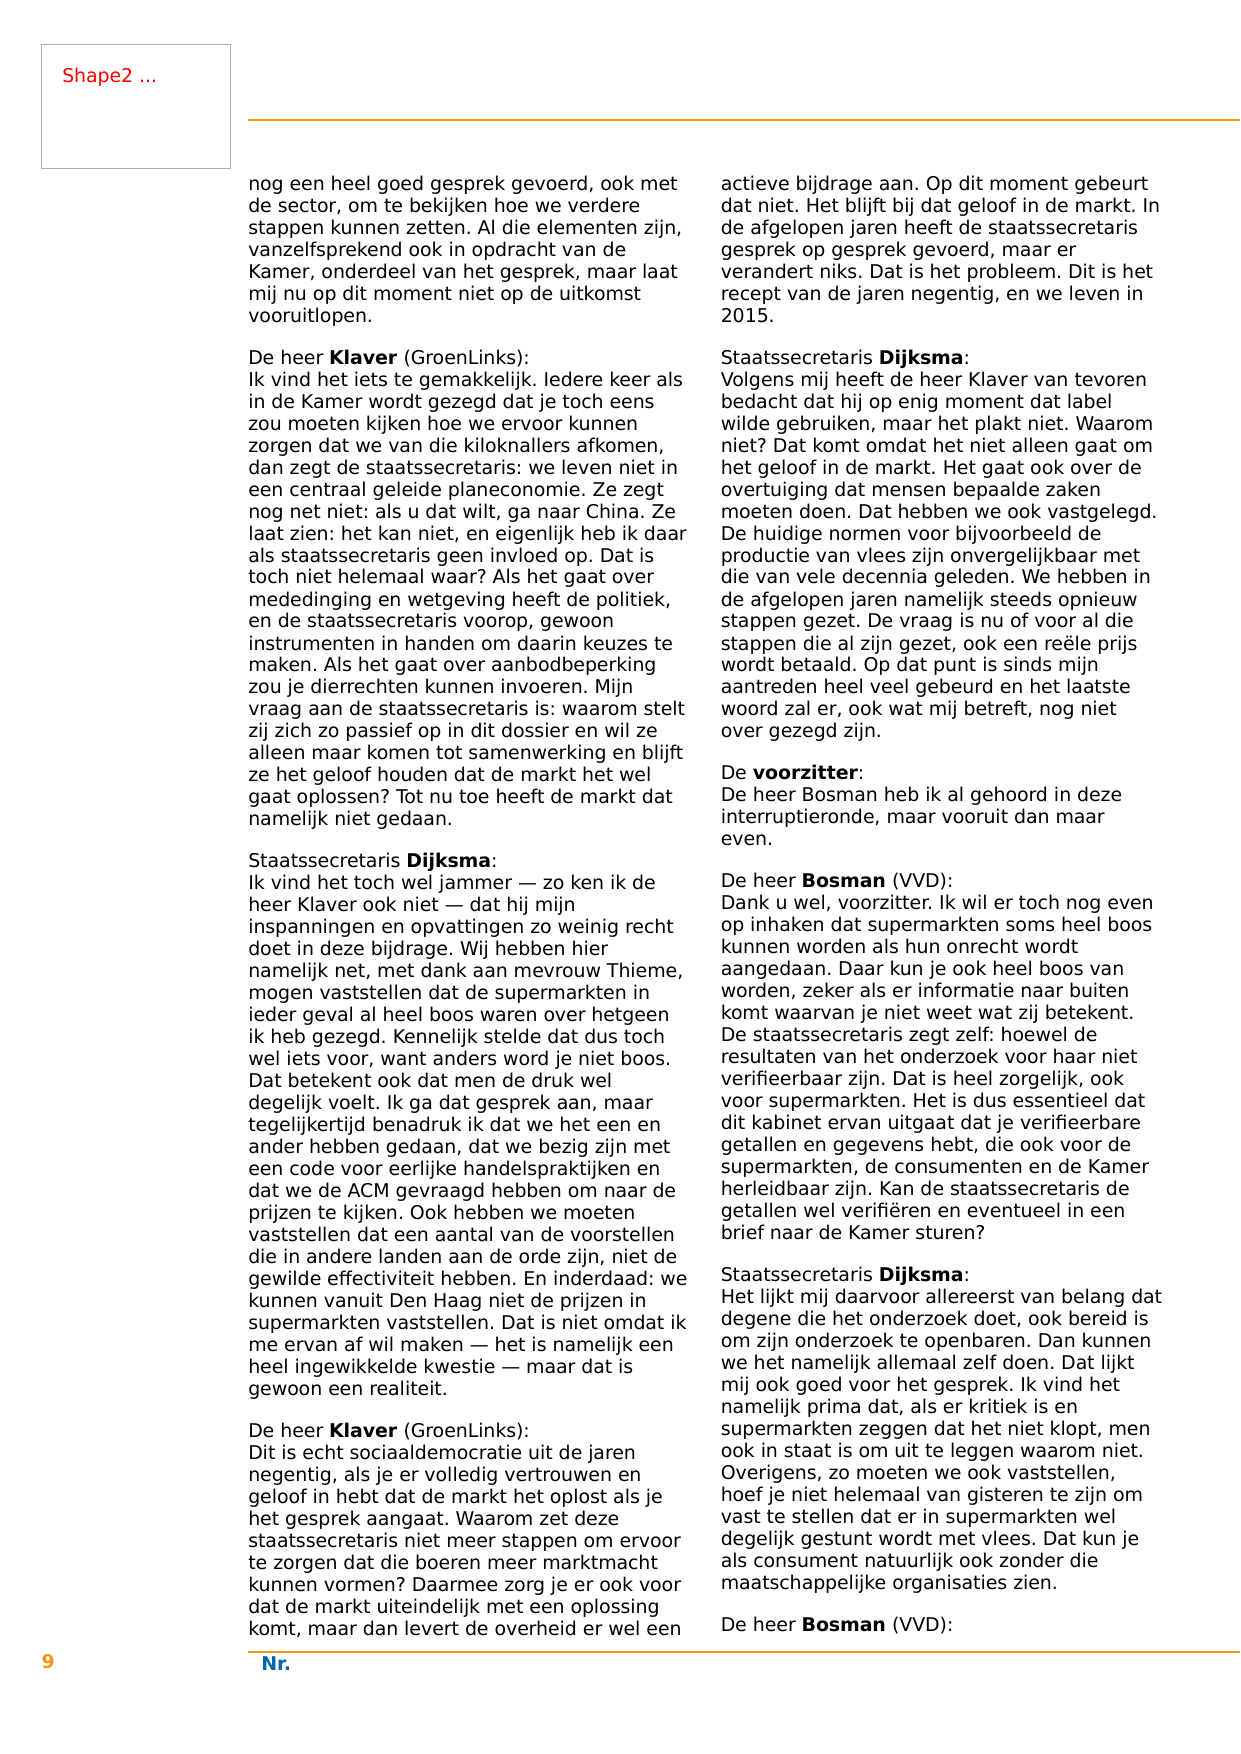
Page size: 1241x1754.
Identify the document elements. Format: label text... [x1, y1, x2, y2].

text De heer Klaver (GroenLinks): [248, 347, 691, 369]
text De heer Bosman (VVD): [721, 870, 1163, 892]
text De heer Klaver (GroenLinks): [248, 1420, 691, 1442]
text Ik vind het iets te gemakkelijk. Iedere keer als in de Kamer wordt gezegd dat je toch eens zou moeten kijken hoe we ervoor kunnen zorgen dat we van die kiloknallers afkomen, dan zegt de staatssecretaris: we leven niet in een centraal geleide planeconomie. Ze zegt nog net niet: als u dat wilt, ga naar China. Ze laat zien: het kan niet, en eigenlijk heb ik daar als staatssecretaris geen invloed op. Dat is toch niet helemaal waar? Als het gaat over mededinging en wetgeving heeft de politiek, en de staatssecretaris voorop, gewoon instrumenten in handen om daarin keuzes te maken. Als het gaat over aanbodbeperking zou je dierrechten kunnen invoeren. Mijn vraag aan de staatssecretaris is: waarom stelt zij zich zo passief op in dit dossier en wil ze alleen maar komen tot samenwerking en blijft ze het geloof houden dat de markt het wel gaat oplossen? Tot nu toe heeft de markt dat namelijk niet gedaan. [248, 369, 691, 830]
text De heer Bosman heb ik al gehoord in deze interruptieronde, maar vooruit dan maar even. [721, 784, 1163, 850]
text De heer Bosman (VVD): [721, 1613, 1163, 1636]
text Staatssecretaris Dijksma: [721, 1264, 1163, 1286]
text Volgens mij heeft de heer Klaver van tevoren bedacht dat hij op enig moment dat label wilde gebruiken, maar het plakt niet. Waarom niet? Dat komt omdat het niet alleen gaat om het geloof in de markt. Het gaat ook over de overtuiging dat mensen bepaalde zaken moeten doen. Dat hebben we ook vastgelegd. De huidige normen voor bijvoorbeeld de productie van vlees zijn onvergelijkbaar met die van vele decennia geleden. We hebben in de afgelopen jaren namelijk steeds opnieuw stappen gezet. De vraag is nu of voor al die stappen die al zijn gezet, ook een reële prijs wordt betaald. Op dat punt is sinds mijn aantreden heel veel gebeurd en het laatste woord zal er, ook wat mij betreft, nog niet over gezegd zijn. [721, 369, 1163, 742]
text Dit is echt sociaaldemocratie uit de jaren negentig, als je er volledig vertrouwen en geloof in hebt dat de markt het oplost als je het gesprek aangaat. Waarom zet deze staatssecretaris niet meer stappen om ervoor te zorgen dat die boeren meer marktmacht kunnen vormen? Daarmee zorg je er ook voor dat de markt uiteindelijk met een oplossing komt, maar dan levert de overheid er wel een [248, 1442, 691, 1639]
text Ik vind het toch wel jammer — zo ken ik de heer Klaver ook niet — dat hij mijn inspanningen en opvattingen zo weinig recht doet in deze bijdrage. Wij hebben hier namelijk net, met dank aan mevrouw Thieme, mogen vaststellen dat de supermarkten in ieder geval al heel boos waren over hetgeen ik heb gezegd. Kennelijk stelde dat dus toch wel iets voor, want anders word je niet boos. Dat betekent ook dat men de druk wel degelijk voelt. Ik ga dat gesprek aan, maar tegelijkertijd benadruk ik dat we het een en ander hebben gedaan, dat we bezig zijn met een code voor eerlijke handelspraktijken en dat we de ACM gevraagd hebben om naar de prijzen te kijken. Ook hebben we moeten vaststellen dat een aantal van de voorstellen die in andere landen aan de orde zijn, niet de gewilde effectiviteit hebben. En inderdaad: we kunnen vanuit Den Haag niet de prijzen in supermarkten vaststellen. Dat is niet omdat ik me ervan af wil maken — het is namelijk een heel ingewikkelde kwestie — maar dat is gewoon een realiteit. [248, 872, 691, 1400]
text Dank u wel, voorzitter. Ik wil er toch nog even op inhaken dat supermarkten soms heel boos kunnen worden als hun onrecht wordt aangedaan. Daar kun je ook heel boos van worden, zeker als er informatie naar buiten komt waarvan je niet weet wat zij betekent. De staatssecretaris zegt zelf: hoewel de resultaten van het onderzoek voor haar niet verifieerbaar zijn. Dat is heel zorgelijk, ook voor supermarkten. Het is dus essentieel dat dit kabinet ervan uitgaat dat je verifieerbare getallen en gegevens hebt, die ook voor de supermarkten, de consumenten en de Kamer herleidbaar zijn. Kan de staatssecretaris de getallen wel verifiëren en eventueel in een brief naar de Kamer sturen? [721, 892, 1163, 1244]
text nog een heel goed gesprek gevoerd, ook met de sector, om te bekijken hoe we verdere stappen kunnen zetten. Al die elementen zijn, vanzelfsprekend ook in opdracht van de Kamer, onderdeel van het gesprek, maar laat mij nu op dit moment niet op de uitkomst vooruitlopen. [248, 173, 691, 327]
text Staatssecretaris Dijksma: [248, 850, 691, 872]
text Staatssecretaris Dijksma: [721, 347, 1163, 369]
text De voorzitter: [721, 762, 1163, 784]
text actieve bijdrage aan. Op dit moment gebeurt dat niet. Het blijft bij dat geloof in de markt. In de afgelopen jaren heeft de staatssecretaris gesprek op gesprek gevoerd, maar er verandert niks. Dat is het probleem. Dit is het recept van de jaren negentig, en we leven in 2015. [721, 173, 1163, 327]
text Het lijkt mij daarvoor allereerst van belang dat degene die het onderzoek doet, ook bereid is om zijn onderzoek te openbaren. Dan kunnen we het namelijk allemaal zelf doen. Dat lijkt mij ook goed voor het gesprek. Ik vind het namelijk prima dat, als er kritiek is en supermarkten zeggen dat het niet klopt, men ook in staat is om uit te leggen waarom niet. Overigens, zo moeten we ook vaststellen, hoef je niet helemaal van gisteren te zijn om vast te stellen dat er in supermarkten wel degelijk gestunt wordt met vlees. Dat kun je als consument natuurlijk ook zonder die maatschappelijke organisaties zien. [721, 1286, 1163, 1593]
